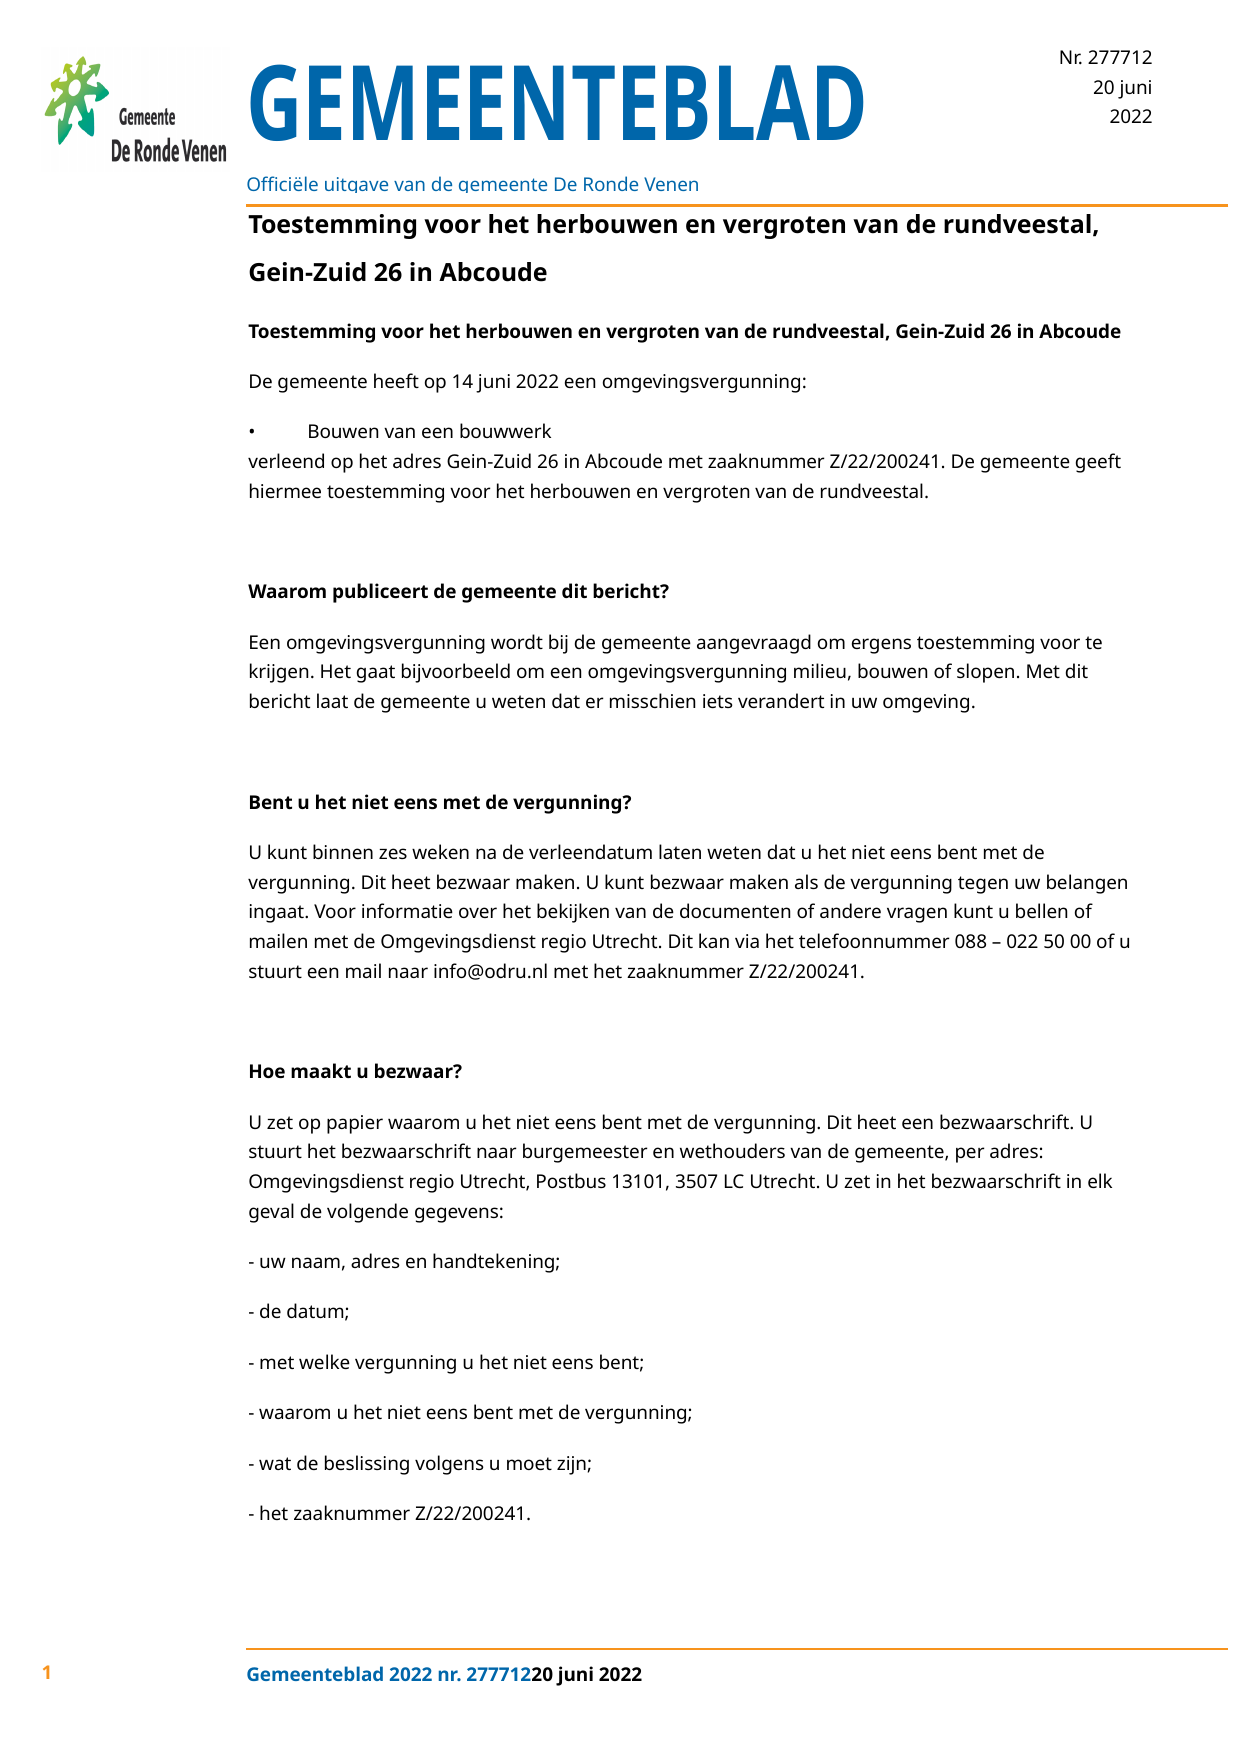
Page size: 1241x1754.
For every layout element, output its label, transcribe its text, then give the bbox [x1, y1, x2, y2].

text Hoe maakt u bezwaar? [248, 1059, 1152, 1084]
text - het zaaknummer Z/22/200241. [248, 1500, 1152, 1526]
text Bent u het niet eens met de vergunning? [248, 789, 1152, 815]
text - met welke vergunning u het niet eens bent; [248, 1349, 1152, 1375]
text - wat de beslissing volgens u moet zijn; [248, 1450, 1152, 1476]
text U zet op papier waarom u het niet eens bent met de vergunning. Dit heet een bezwaarschrift. U stuurt het bezwaarschrift naar burgemeester en wethouders van de gemeente, per adres: Omgevingsdienst regio Utrecht, Postbus 13101, 3507 LC Utrecht. U zet in het bezwaarschrift in elk geval de volgende gegevens: [248, 1109, 1152, 1224]
text - uw naam, adres en handtekening; [248, 1248, 1152, 1274]
text verleend op het adres Gein-Zuid 26 in Abcoude met zaaknummer Z/22/200241. De gemeente geeft hiermee toestemming voor het herbouwen en vergroten van de rundveestal. [248, 448, 1152, 504]
text Toestemming voor het herbouwen en vergroten van de rundveestal, Gein-Zuid 26 in Abcoude [248, 318, 1152, 344]
list Bouwen van een bouwwerk [248, 419, 1152, 444]
text Toestemming voor het herbouwen en vergroten van de rundveestal, Gein-Zuid 26 in Abcoude [248, 207, 1152, 288]
text - de datum; [248, 1299, 1152, 1324]
text Waarom publiceert de gemeente dit bericht? [248, 579, 1152, 604]
text Een omgevingsvergunning wordt bij de gemeente aangevraagd om ergens toestemming voor te krijgen. Het gaat bijvoorbeeld om een omgevingsvergunning milieu, bouwen of slopen. Met dit bericht laat de gemeente u weten dat er misschien iets verandert in uw omgeving. [248, 629, 1152, 714]
picture [41, 47, 231, 172]
text - waarom u het niet eens bent met de vergunning; [248, 1399, 1152, 1425]
text U kunt binnen zes weken na de verleendatum laten weten dat u het niet eens bent met de vergunning. Dit heet bezwaar maken. U kunt bezwaar maken als de vergunning tegen uw belangen ingaat. Voor informatie over het bekijken van de documenten of andere vragen kunt u bellen of mailen met de Omgevingsdienst regio Utrecht. Dit kan via het telefoonnummer 088 – 022 50 00 of u stuurt een mail naar info@odru.nl met het zaaknummer Z/22/200241. [248, 839, 1152, 984]
text De gemeente heeft op 14 juni 2022 een omgevingsvergunning: [248, 368, 1152, 394]
